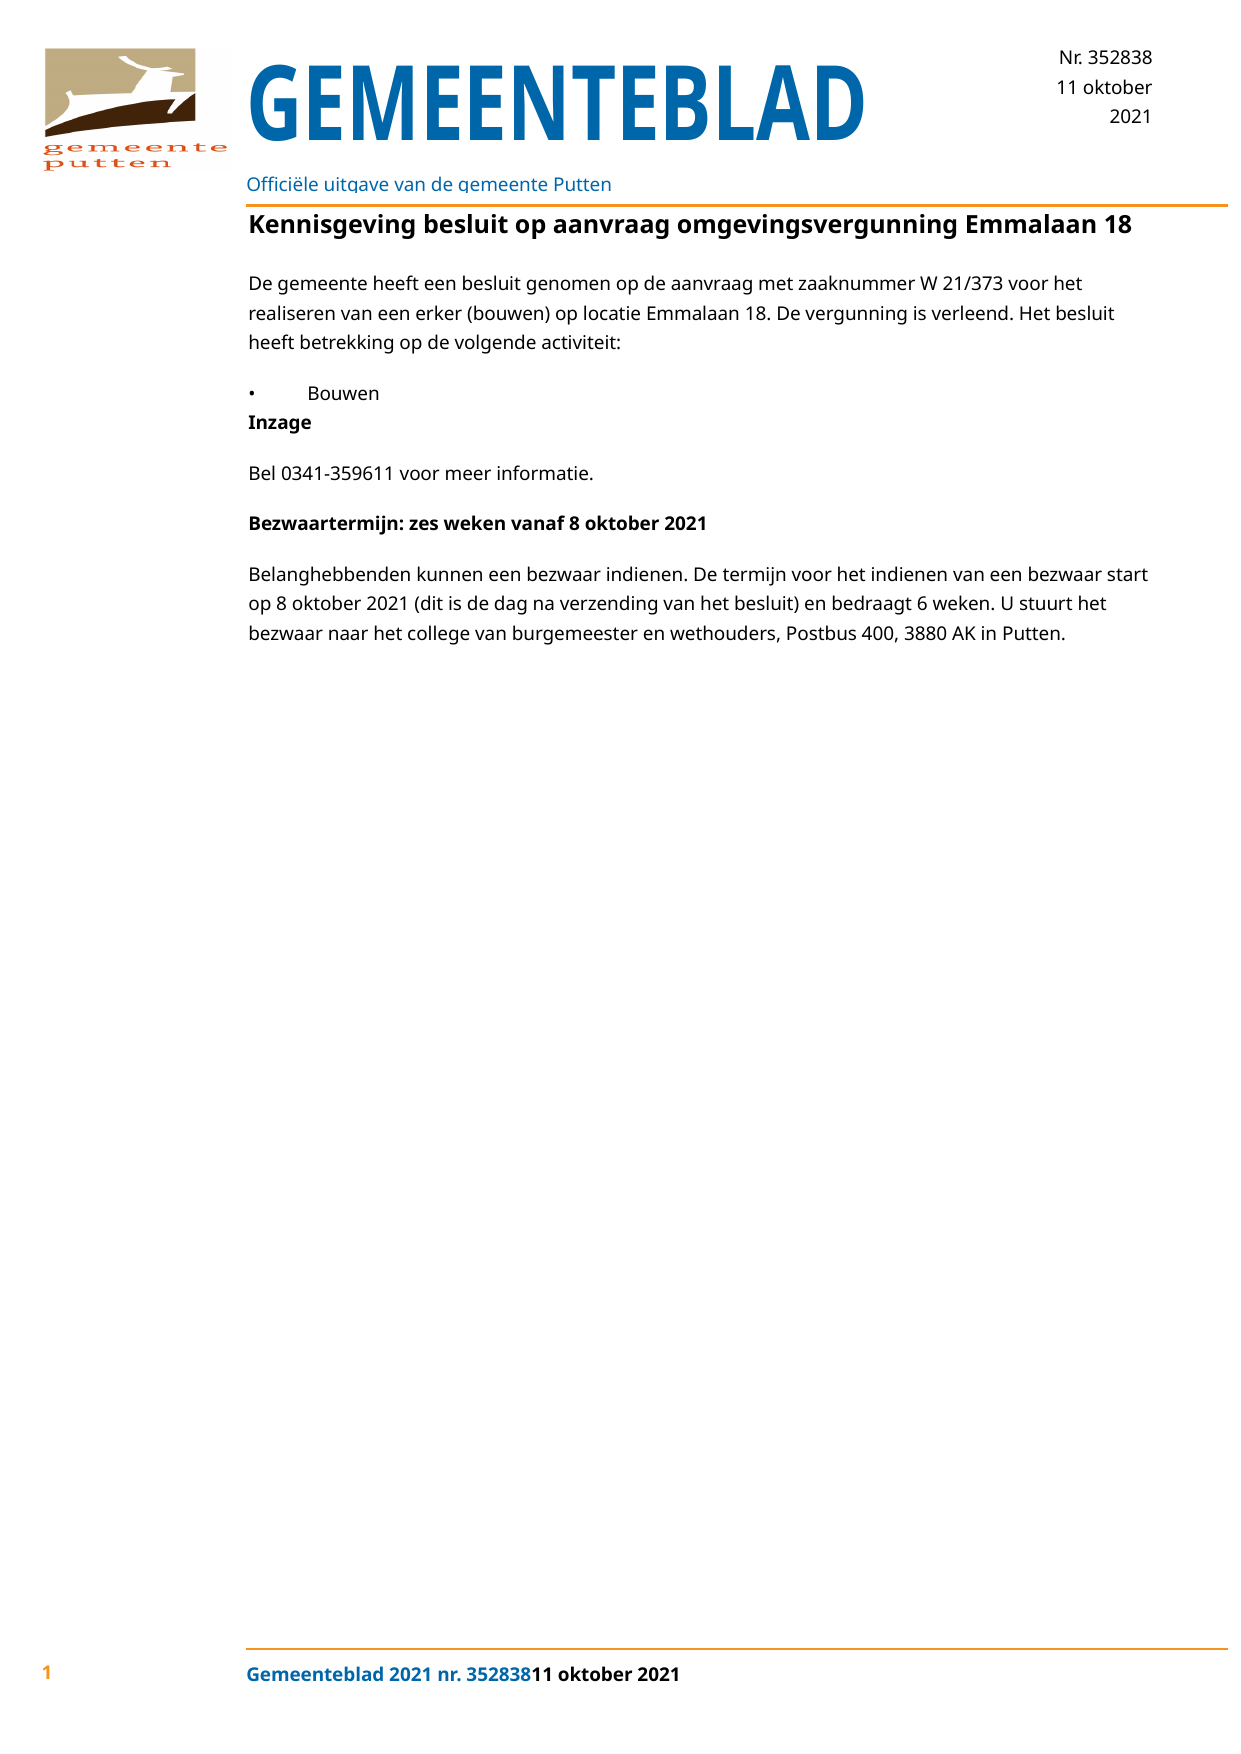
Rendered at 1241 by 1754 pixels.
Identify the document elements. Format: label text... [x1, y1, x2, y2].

text Bel 0341-359611 voor meer informatie. [248, 460, 1152, 486]
picture [41, 47, 231, 172]
text Belanghebbenden kunnen een bezwaar indienen. De termijn voor het indienen van een bezwaar start op 8 oktober 2021 (dit is de dag na verzending van het besluit) en bedraagt 6 weken. U stuurt het bezwaar naar het college van burgemeester en wethouders, Postbus 400, 3880 AK in Putten. [248, 561, 1152, 646]
text Inzage [248, 409, 1152, 435]
list Bouwen [248, 380, 1152, 406]
text De gemeente heeft een besluit genomen op de aanvraag met zaaknummer W 21/373 voor het realiseren van een erker (bouwen) op locatie Emmalaan 18. De vergunning is verleend. Het besluit heeft betrekking op de volgende activiteit: [248, 270, 1152, 355]
text Kennisgeving besluit op aanvraag omgevingsvergunning Emmalaan 18 [248, 207, 1152, 241]
text Bezwaartermijn: zes weken vanaf 8 oktober 2021 [248, 510, 1152, 536]
